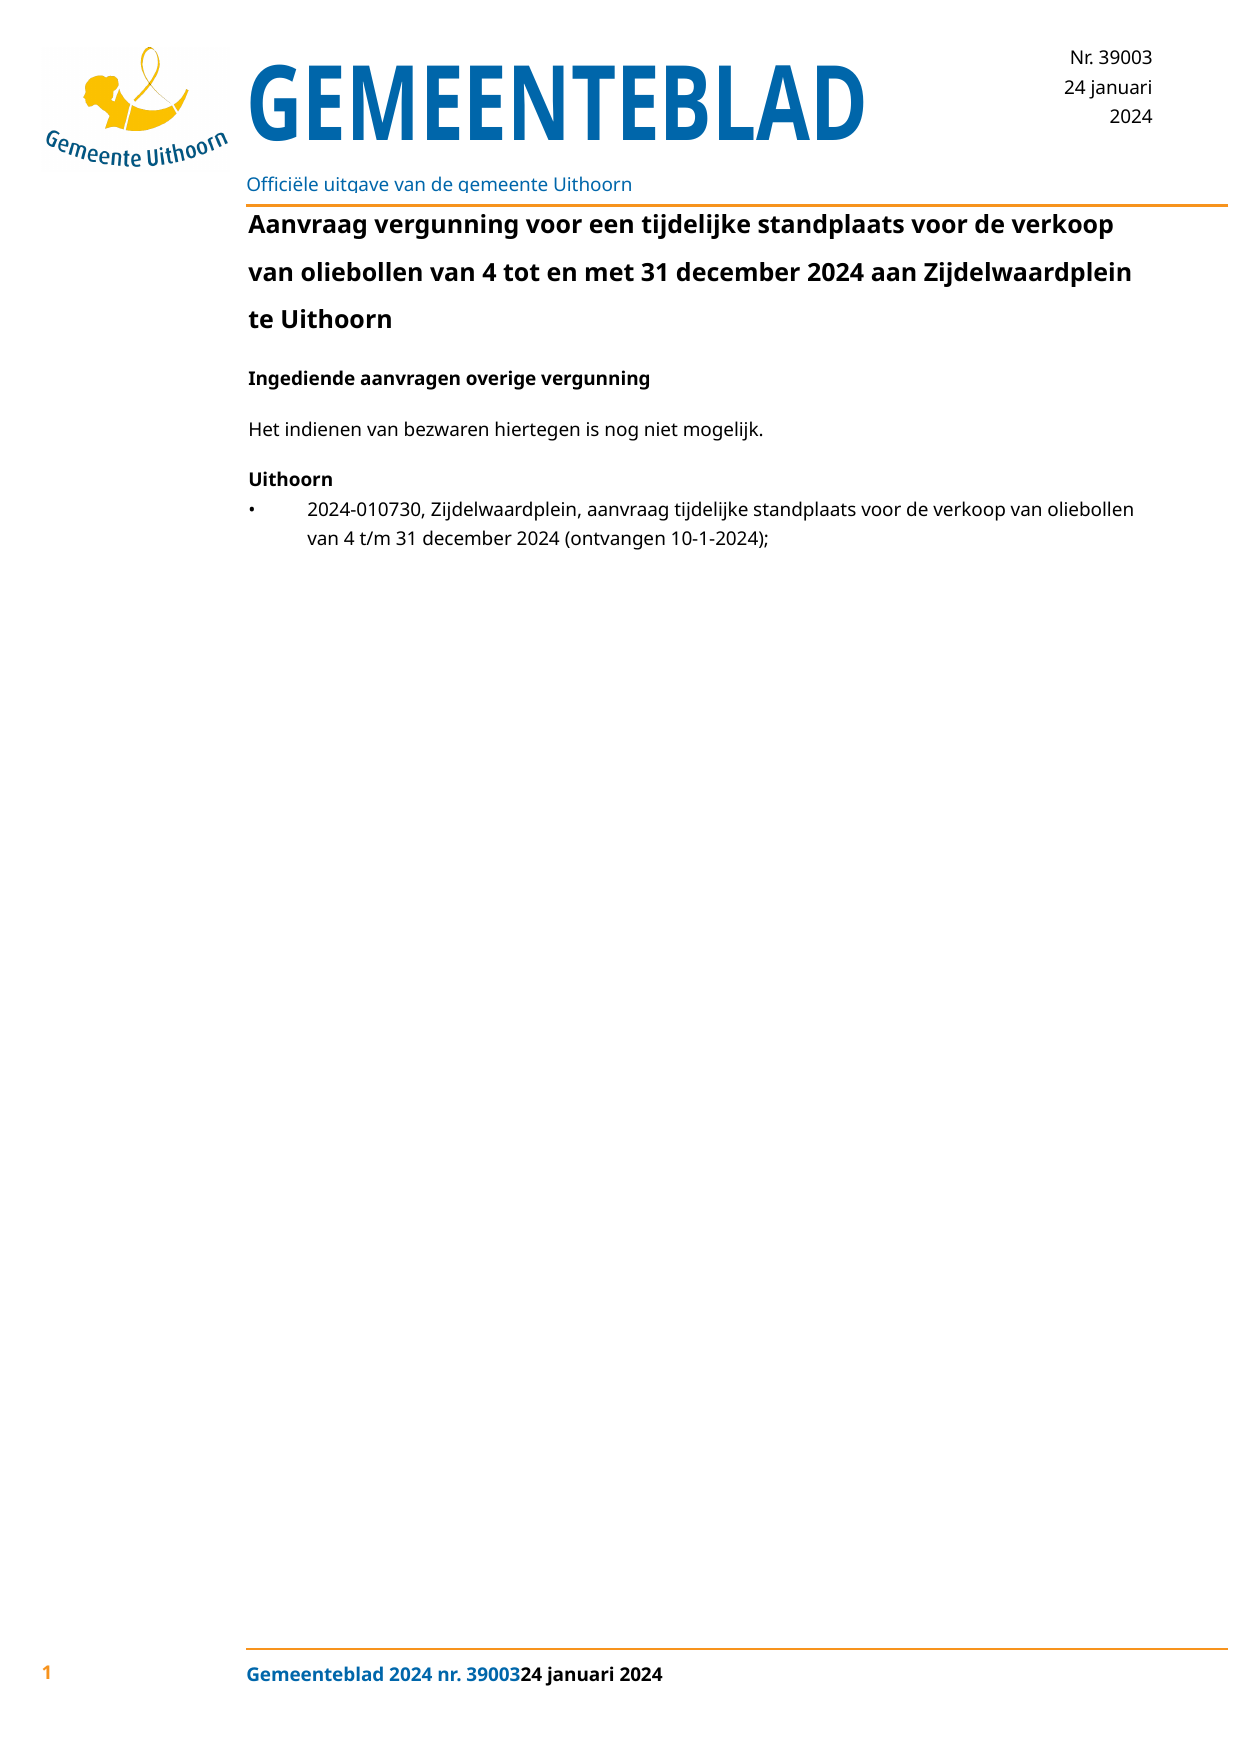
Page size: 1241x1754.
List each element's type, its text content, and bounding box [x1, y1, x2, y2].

text Ingediende aanvragen overige vergunning [248, 366, 1152, 391]
text Uithoorn [248, 466, 1152, 492]
text Aanvraag vergunning voor een tijdelijke standplaats voor de verkoop van oliebollen van 4 tot en met 31 december 2024 aan Zijdelwaardplein te Uithoorn [248, 207, 1152, 336]
list 2024-010730, Zijdelwaardplein, aanvraag tijdelijke standplaats voor de verkoop van oliebollen van 4 t/m 31 december 2024 (ontvangen 10-1-2024); [248, 496, 1152, 551]
picture [41, 47, 231, 172]
text Het indienen van bezwaren hiertegen is nog niet mogelijk. [248, 416, 1152, 442]
